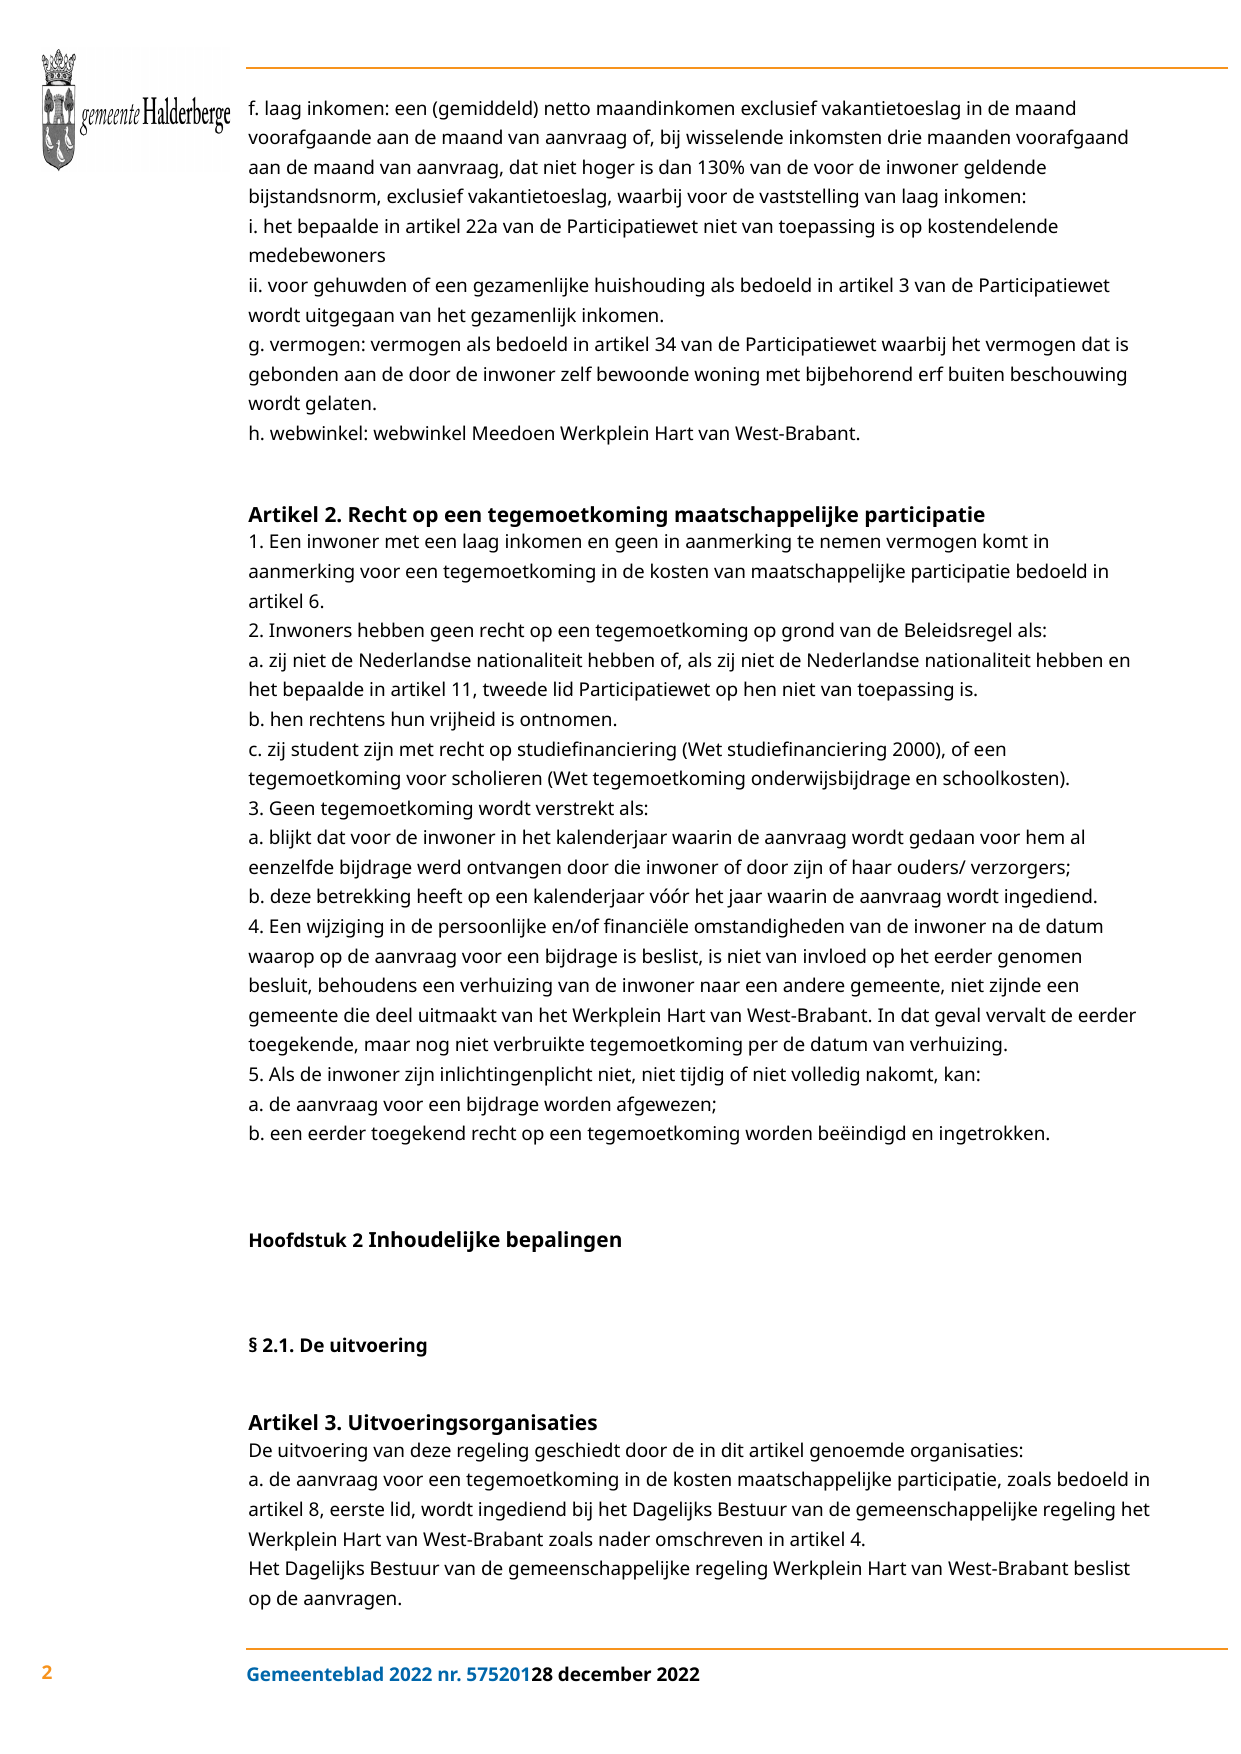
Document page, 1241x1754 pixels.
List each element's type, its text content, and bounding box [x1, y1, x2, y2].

text 1. Een inwoner met een laag inkomen en geen in aanmerking te nemen vermogen komt in aanmerking voor een tegemoetkoming in de kosten van maatschappelijke participatie bedoeld in artikel 6. [248, 529, 1152, 613]
text b. deze betrekking heeft op een kalenderjaar vóór het jaar waarin de aanvraag wordt ingediend. [248, 884, 1152, 909]
text 5. Als de inwoner zijn inlichtingenplicht niet, niet tijdig of niet volledig nakomt, kan: [248, 1061, 1152, 1087]
text h. webwinkel: webwinkel Meedoen Werkplein Hart van West-Brabant. [248, 420, 1152, 446]
text ii. voor gehuwden of een gezamenlijke huishouding als bedoeld in artikel 3 van de Participatiewet wordt uitgegaan van het gezamenlijk inkomen. [248, 272, 1152, 328]
text f. laag inkomen: een (gemiddeld) netto maandinkomen exclusief vakantietoeslag in de maand voorafgaande aan de maand van aanvraag of, bij wisselende inkomsten drie maanden voorafgaand aan de maand van aanvraag, dat niet hoger is dan 130% van de voor de inwoner geldende bijstandsnorm, exclusief vakantietoeslag, waarbij voor de vaststelling van laag inkomen: [248, 95, 1152, 209]
text g. vermogen: vermogen als bedoeld in artikel 34 van de Participatiewet waarbij het vermogen dat is gebonden aan de door de inwoner zelf bewoonde woning met bijbehorend erf buiten beschouwing wordt gelaten. [248, 331, 1152, 416]
text b. hen rechtens hun vrijheid is ontnomen. [248, 706, 1152, 732]
text b. een eerder toegekend recht op een tegemoetkoming worden beëindigd en ingetrokken. [248, 1120, 1152, 1146]
text De uitvoering van deze regeling geschiedt door de in dit artikel genoemde organisaties: [248, 1437, 1152, 1463]
text 3. Geen tegemoetkoming wordt verstrekt als: [248, 795, 1152, 821]
text 2. Inwoners hebben geen recht op een tegemoetkoming op grond van de Beleidsregel als: [248, 617, 1152, 643]
text Hoofdstuk 2 Inhoudelijke bepalingen [248, 1225, 1152, 1253]
text a. zij niet de Nederlandse nationaliteit hebben of, als zij niet de Nederlandse nationaliteit hebben en het bepaalde in artikel 11, tweede lid Participatiewet op hen niet van toepassing is. [248, 647, 1152, 702]
text Het Dagelijks Bestuur van de gemeenschappelijke regeling Werkplein Hart van West-Brabant beslist op de aanvragen. [248, 1555, 1152, 1611]
picture [41, 47, 231, 172]
text a. de aanvraag voor een tegemoetkoming in de kosten maatschappelijke participatie, zoals bedoeld in artikel 8, eerste lid, wordt ingediend bij het Dagelijks Bestuur van de gemeenschappelijke regeling het Werkplein Hart van West-Brabant zoals nader omschreven in artikel 4. [248, 1467, 1152, 1551]
text § 2.1. De uitvoering [248, 1332, 1152, 1358]
text a. de aanvraag voor een bijdrage worden afgewezen; [248, 1091, 1152, 1116]
text Artikel 3. Uitvoeringsorganisaties [248, 1408, 1152, 1437]
text a. blijkt dat voor de inwoner in het kalenderjaar waarin de aanvraag wordt gedaan voor hem al eenzelfde bijdrage werd ontvangen door die inwoner of door zijn of haar ouders/ verzorgers; [248, 824, 1152, 880]
text i. het bepaalde in artikel 22a van de Participatiewet niet van toepassing is op kostendelende medebewoners [248, 213, 1152, 268]
text 4. Een wijziging in de persoonlijke en/of financiële omstandigheden van de inwoner na de datum waarop op de aanvraag voor een bijdrage is beslist, is niet van invloed op het eerder genomen besluit, behoudens een verhuizing van de inwoner naar een andere gemeente, niet zijnde een gemeente die deel uitmaakt van het Werkplein Hart van West-Brabant. In dat geval vervalt de eerder toegekende, maar nog niet verbruikte tegemoetkoming per de datum van verhuizing. [248, 913, 1152, 1057]
text c. zij student zijn met recht op studiefinanciering (Wet studiefinanciering 2000), of een tegemoetkoming voor scholieren (Wet tegemoetkoming onderwijsbijdrage en schoolkosten). [248, 736, 1152, 791]
text Artikel 2. Recht op een tegemoetkoming maatschappelijke participatie [248, 500, 1152, 529]
